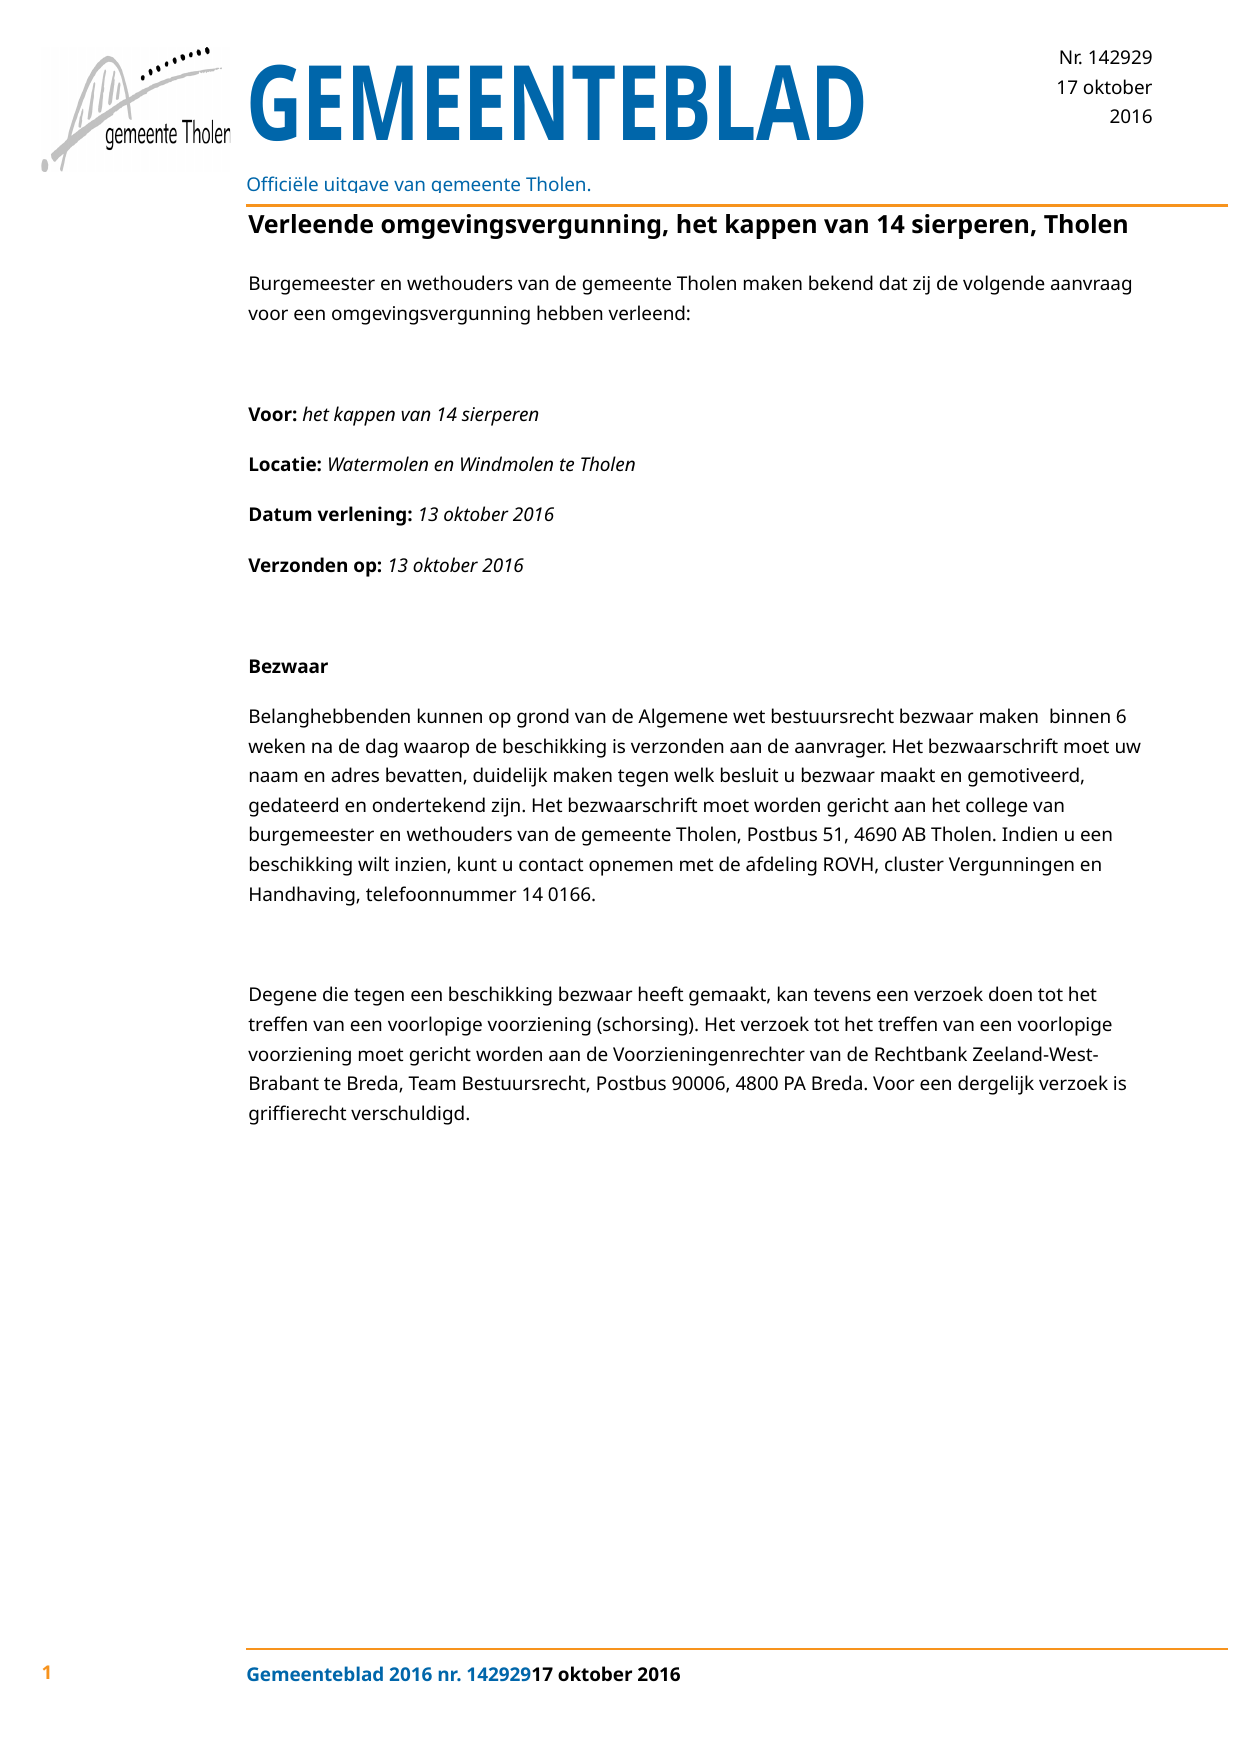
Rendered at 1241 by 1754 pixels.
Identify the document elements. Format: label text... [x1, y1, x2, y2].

text Verzonden op: 13 oktober 2016 [248, 552, 1152, 578]
picture [41, 47, 231, 172]
text Degene die tegen een beschikking bezwaar heeft gemaakt, kan tevens een verzoek doen tot het treffen van een voorlopige voorziening (schorsing). Het verzoek tot het treffen van een voorlopige voorziening moet gericht worden aan de Voorzieningenrechter van de Rechtbank Zeeland-West-Brabant te Breda, Team Bestuursrecht, Postbus 90006, 4800 PA Breda. Voor een dergelijk verzoek is griffierecht verschuldigd. [248, 982, 1152, 1126]
text Verleende omgevingsvergunning, het kappen van 14 sierperen, Tholen [248, 207, 1152, 241]
text Burgemeester en wethouders van de gemeente Tholen maken bekend dat zij de volgende aanvraag voor een omgevingsvergunning hebben verleend: [248, 270, 1152, 326]
text Datum verlening: 13 oktober 2016 [248, 502, 1152, 527]
text Bezwaar [248, 653, 1152, 678]
text Belanghebbenden kunnen op grond van de Algemene wet bestuursrecht bezwaar maken binnen 6 weken na de dag waarop de beschikking is verzonden aan de aanvrager. Het bezwaarschrift moet uw naam en adres bevatten, duidelijk maken tegen welk besluit u bezwaar maakt en gemotiveerd, gedateerd en ondertekend zijn. Het bezwaarschrift moet worden gericht aan het college van burgemeester en wethouders van de gemeente Tholen, Postbus 51, 4690 AB Tholen. Indien u een beschikking wilt inzien, kunt u contact opnemen met de afdeling ROVH, cluster Vergunningen en Handhaving, telefoonnummer 14 0166. [248, 703, 1152, 906]
text Voor: het kappen van 14 sierperen [248, 401, 1152, 426]
text Locatie: Watermolen en Windmolen te Tholen [248, 451, 1152, 477]
